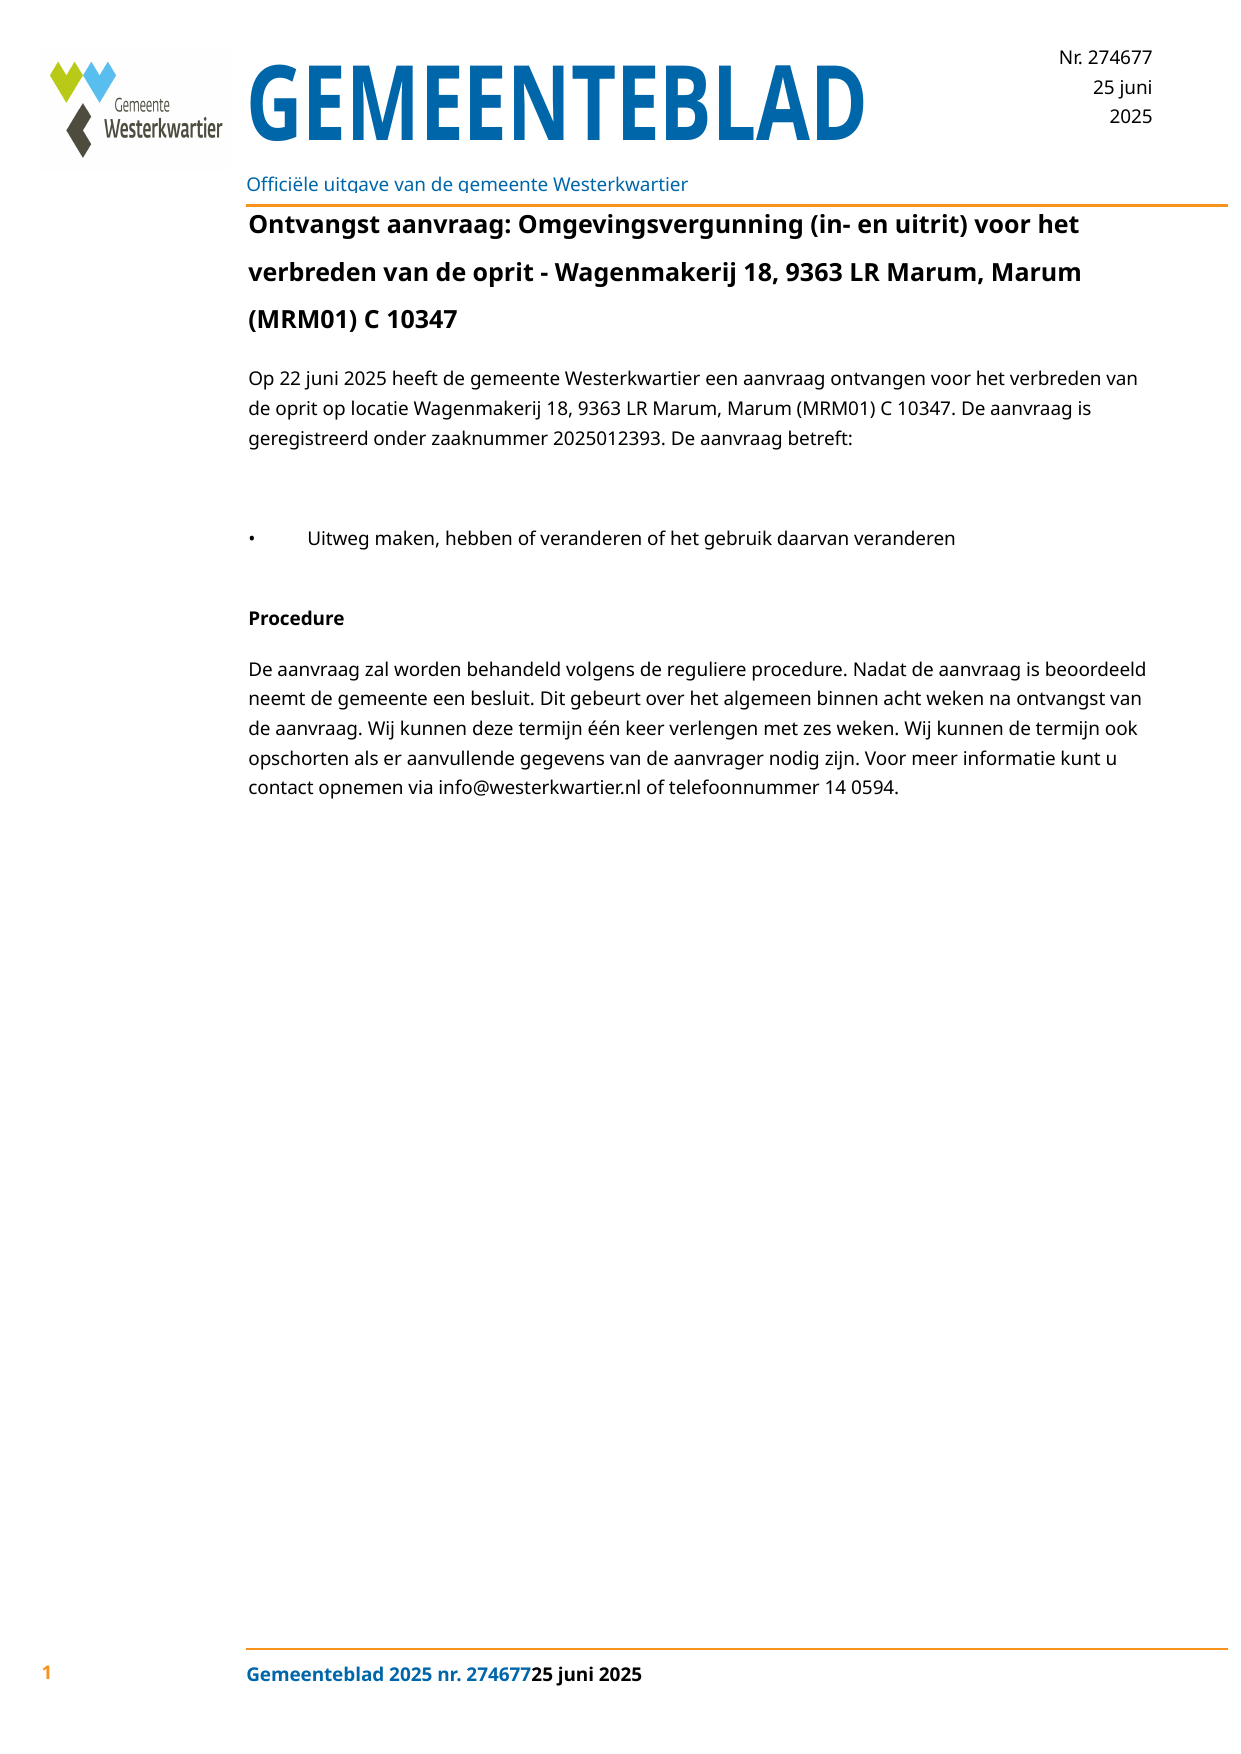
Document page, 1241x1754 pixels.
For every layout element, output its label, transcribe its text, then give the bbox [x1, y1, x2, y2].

text Op 22 juni 2025 heeft de gemeente Westerkwartier een aanvraag ontvangen voor het verbreden van de oprit op locatie Wagenmakerij 18, 9363 LR Marum, Marum (MRM01) C 10347. De aanvraag is geregistreerd onder zaaknummer 2025012393. De aanvraag betreft: [248, 366, 1152, 450]
picture [41, 47, 231, 172]
text Procedure [248, 606, 1152, 631]
text De aanvraag zal worden behandeld volgens de reguliere procedure. Nadat de aanvraag is beoordeeld neemt de gemeente een besluit. Dit gebeurt over het algemeen binnen acht weken na ontvangst van de aanvraag. Wij kunnen deze termijn één keer verlengen met zes weken. Wij kunnen de termijn ook opschorten als er aanvullende gegevens van de aanvrager nodig zijn. Voor meer informatie kunt u contact opnemen via info@westerkwartier.nl of telefoonnummer 14 0594. [248, 656, 1152, 800]
list Uitweg maken, hebben of veranderen of het gebruik daarvan veranderen [248, 526, 1152, 551]
text Ontvangst aanvraag: Omgevingsvergunning (in- en uitrit) voor het verbreden van de oprit - Wagenmakerij 18, 9363 LR Marum, Marum (MRM01) C 10347 [248, 207, 1152, 336]
